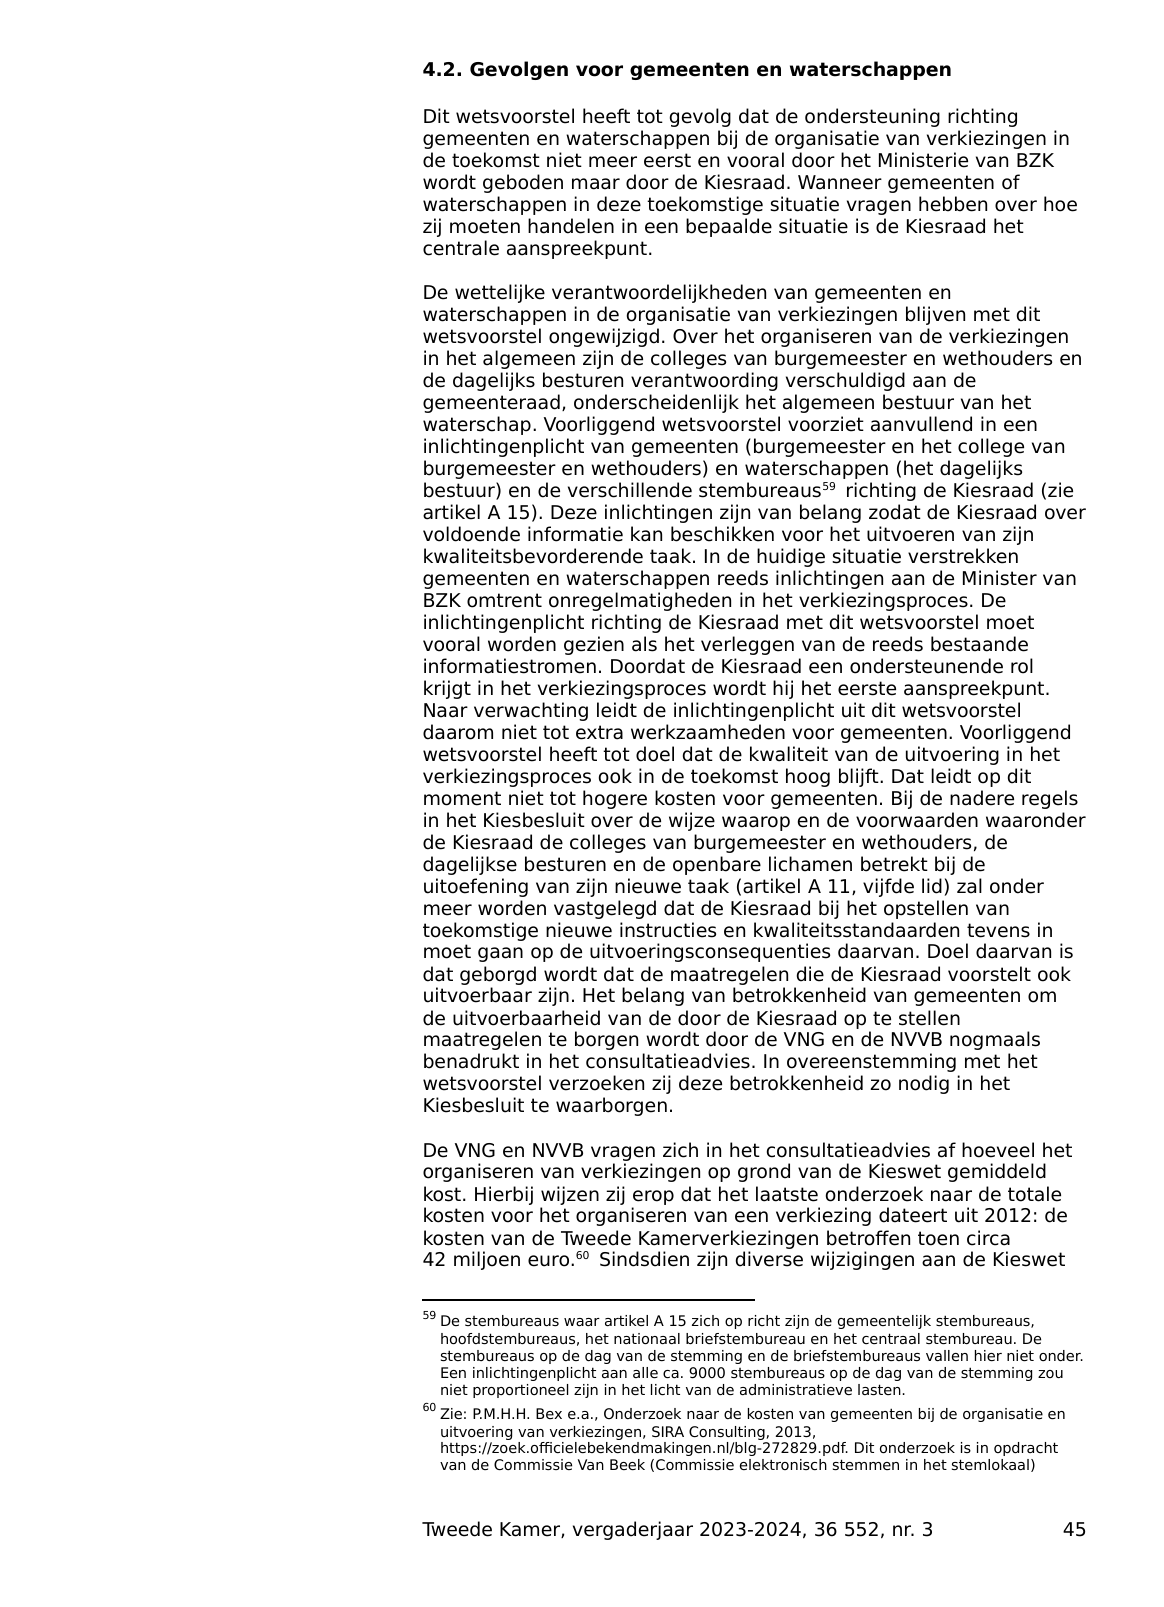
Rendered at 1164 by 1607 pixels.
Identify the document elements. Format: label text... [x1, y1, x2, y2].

text Zie: P.M.H.H. Bex e.a., Onderzoek naar de kosten van gemeenten bij de organisatie en uitvoering van verkiezingen, SIRA Consulting, 2013, https://zoek.officielebekendmakingen.nl/blg-272829.pdf. Dit onderzoek is in opdracht van de Commissie Van Beek (Commissie elektronisch stemmen in het stemlokaal) [422, 1402, 1087, 1474]
text De stembureaus waar artikel A 15 zich op richt zijn de gemeentelijk stembureaus, hoofdstembureaus, het nationaal briefstembureau en het centraal stembureau. De stembureaus op de dag van de stemming en de briefstembureaus vallen hier niet onder. Een inlichtingenplicht aan alle ca. 9000 stembureaus op de dag van de stemming zou niet proportioneel zijn in het licht van de administratieve lasten. [422, 1309, 1087, 1399]
subtitle 4.2. Gevolgen voor gemeenten en waterschappen [422, 59, 1087, 81]
text Dit wetsvoorstel heeft tot gevolg dat de ondersteuning richting gemeenten en waterschappen bij de organisatie van verkiezingen in de toekomst niet meer eerst en vooral door het Ministerie van BZK wordt geboden maar door de Kiesraad. Wanneer gemeenten of waterschappen in deze toekomstige situatie vragen hebben over hoe zij moeten handelen in een bepaalde situatie is de Kiesraad het centrale aanspreekpunt. [422, 106, 1087, 260]
text De wettelijke verantwoordelijkheden van gemeenten en waterschappen in de organisatie van verkiezingen blijven met dit wetsvoorstel ongewijzigd. Over het organiseren van de verkiezingen in het algemeen zijn de colleges van burgemeester en wethouders en de dagelijks besturen verantwoording verschuldigd aan de gemeenteraad, onderscheidenlijk het algemeen bestuur van het waterschap. Voorliggend wetsvoorstel voorziet aanvullend in een inlichtingenplicht van gemeenten (burgemeester en het college van burgemeester en wethouders) en waterschappen (het dagelijks bestuur) en de verschillende stembureaus richting de Kiesraad (zie artikel A 15). Deze inlichtingen zijn van belang zodat de Kiesraad over voldoende informatie kan beschikken voor het uitvoeren van zijn kwaliteitsbevorderende taak. In de huidige situatie verstrekken gemeenten en waterschappen reeds inlichtingen aan de Minister van BZK omtrent onregelmatigheden in het verkiezingsproces. De inlichtingenplicht richting de Kiesraad met dit wetsvoorstel moet vooral worden gezien als het verleggen van de reeds bestaande informatiestromen. Doordat de Kiesraad een ondersteunende rol krijgt in het verkiezingsproces wordt hij het eerste aanspreekpunt. Naar verwachting leidt de inlichtingenplicht uit dit wetsvoorstel daarom niet tot extra werkzaamheden voor gemeenten. Voorliggend wetsvoorstel heeft tot doel dat de kwaliteit van de uitvoering in het verkiezingsproces ook in de toekomst hoog blijft. Dat leidt op dit moment niet tot hogere kosten voor gemeenten. Bij de nadere regels in het Kiesbesluit over de wijze waarop en de voorwaarden waaronder de Kiesraad de colleges van burgemeester en wethouders, de dagelijkse besturen en de openbare lichamen betrekt bij de uitoefening van zijn nieuwe taak (artikel A 11, vijfde lid) zal onder meer worden vastgelegd dat de Kiesraad bij het opstellen van toekomstige nieuwe instructies en kwaliteitsstandaarden tevens in moet gaan op de uitvoeringsconsequenties daarvan. Doel daarvan is dat geborgd wordt dat de maatregelen die de Kiesraad voorstelt ook uitvoerbaar zijn. Het belang van betrokkenheid van gemeenten om de uitvoerbaarheid van de door de Kiesraad op te stellen maatregelen te borgen wordt door de VNG en de NVVB nogmaals benadrukt in het consultatieadvies. In overeenstemming met het wetsvoorstel verzoeken zij deze betrokkenheid zo nodig in het Kiesbesluit te waarborgen. [422, 282, 1087, 1117]
text De VNG en NVVB vragen zich in het consultatieadvies af hoeveel het organiseren van verkiezingen op grond van de Kieswet gemiddeld kost. Hierbij wijzen zij erop dat het laatste onderzoek naar de totale kosten voor het organiseren van een verkiezing dateert uit 2012: de kosten van de Tweede Kamerverkiezingen betroffen toen circa 42 miljoen euro. Sindsdien zijn diverse wijzigingen aan de Kieswet [422, 1139, 1087, 1271]
